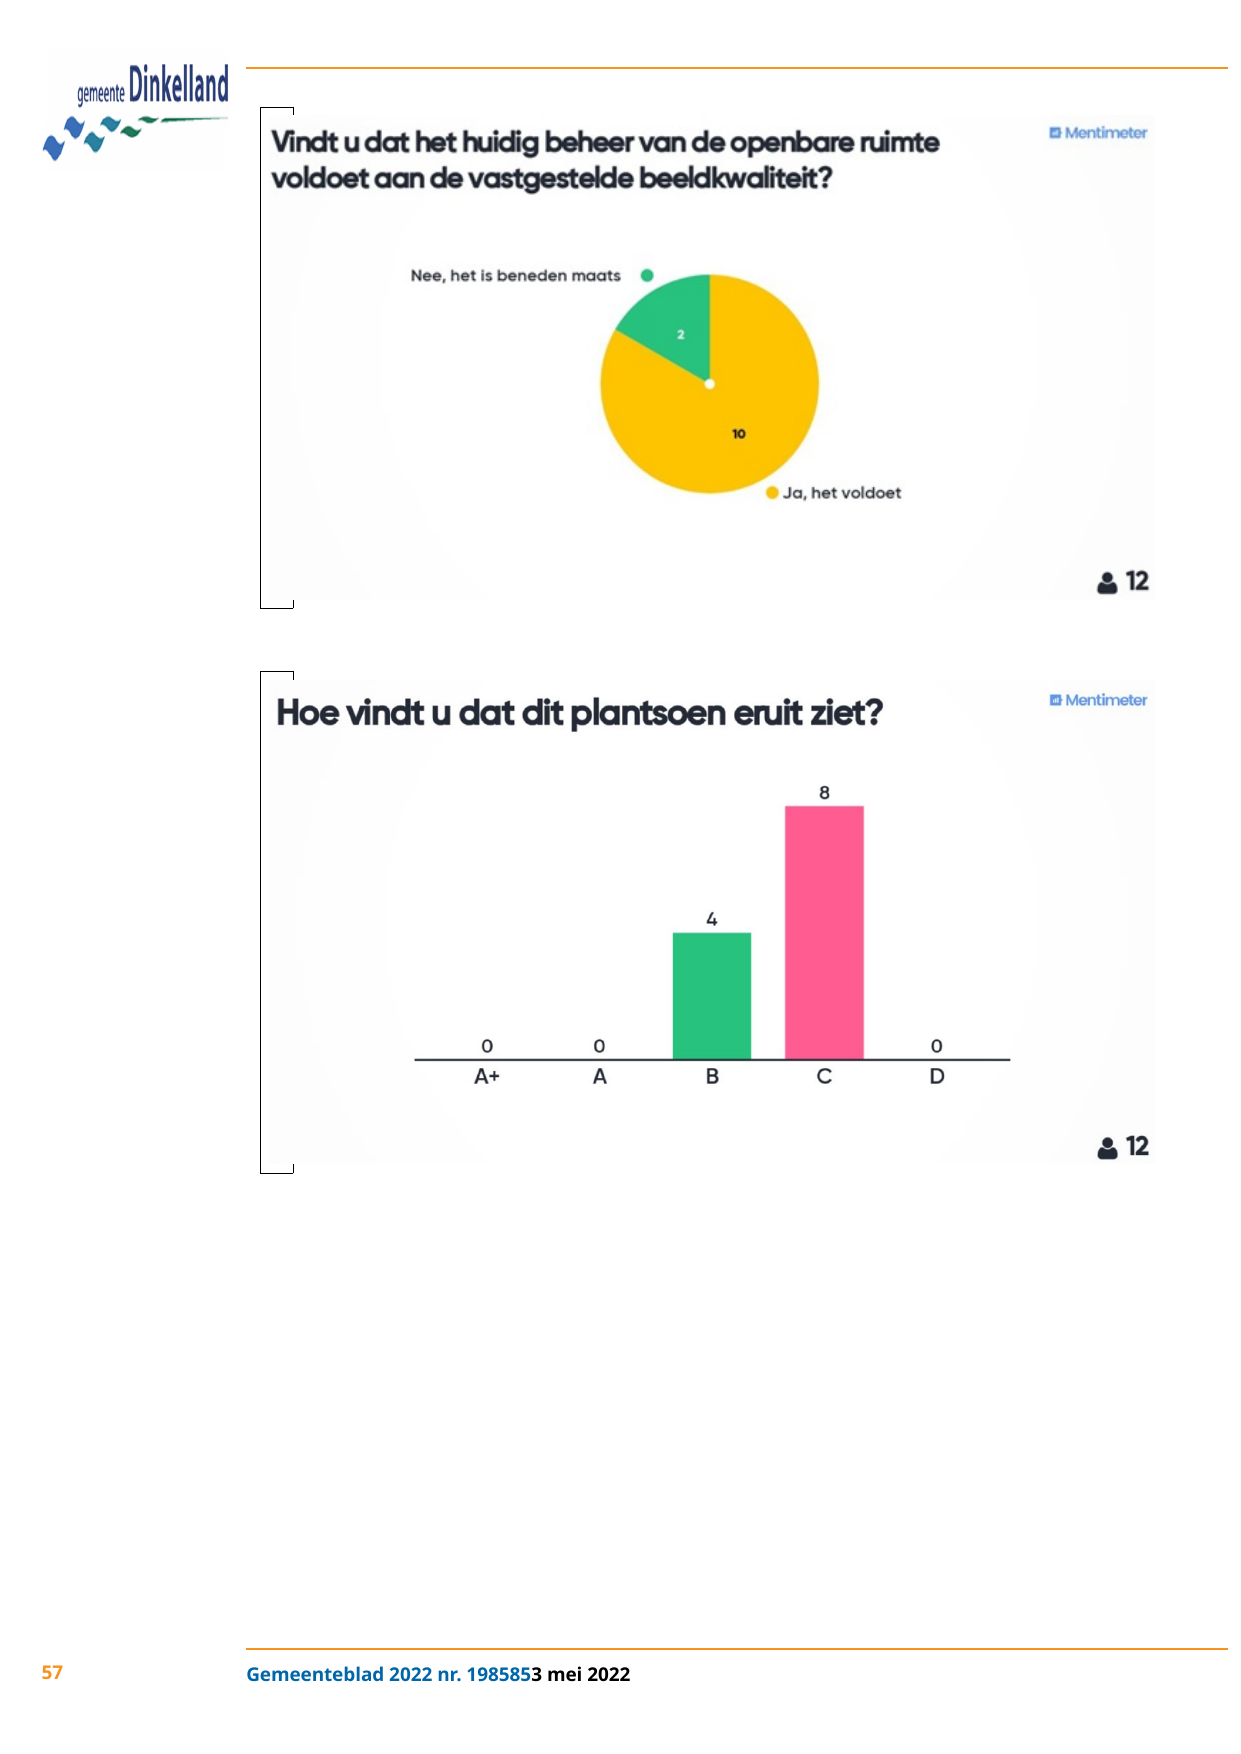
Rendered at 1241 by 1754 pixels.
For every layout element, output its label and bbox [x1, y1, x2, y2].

picture [268, 115, 1155, 600]
picture [268, 680, 1155, 1164]
picture [41, 47, 231, 172]
